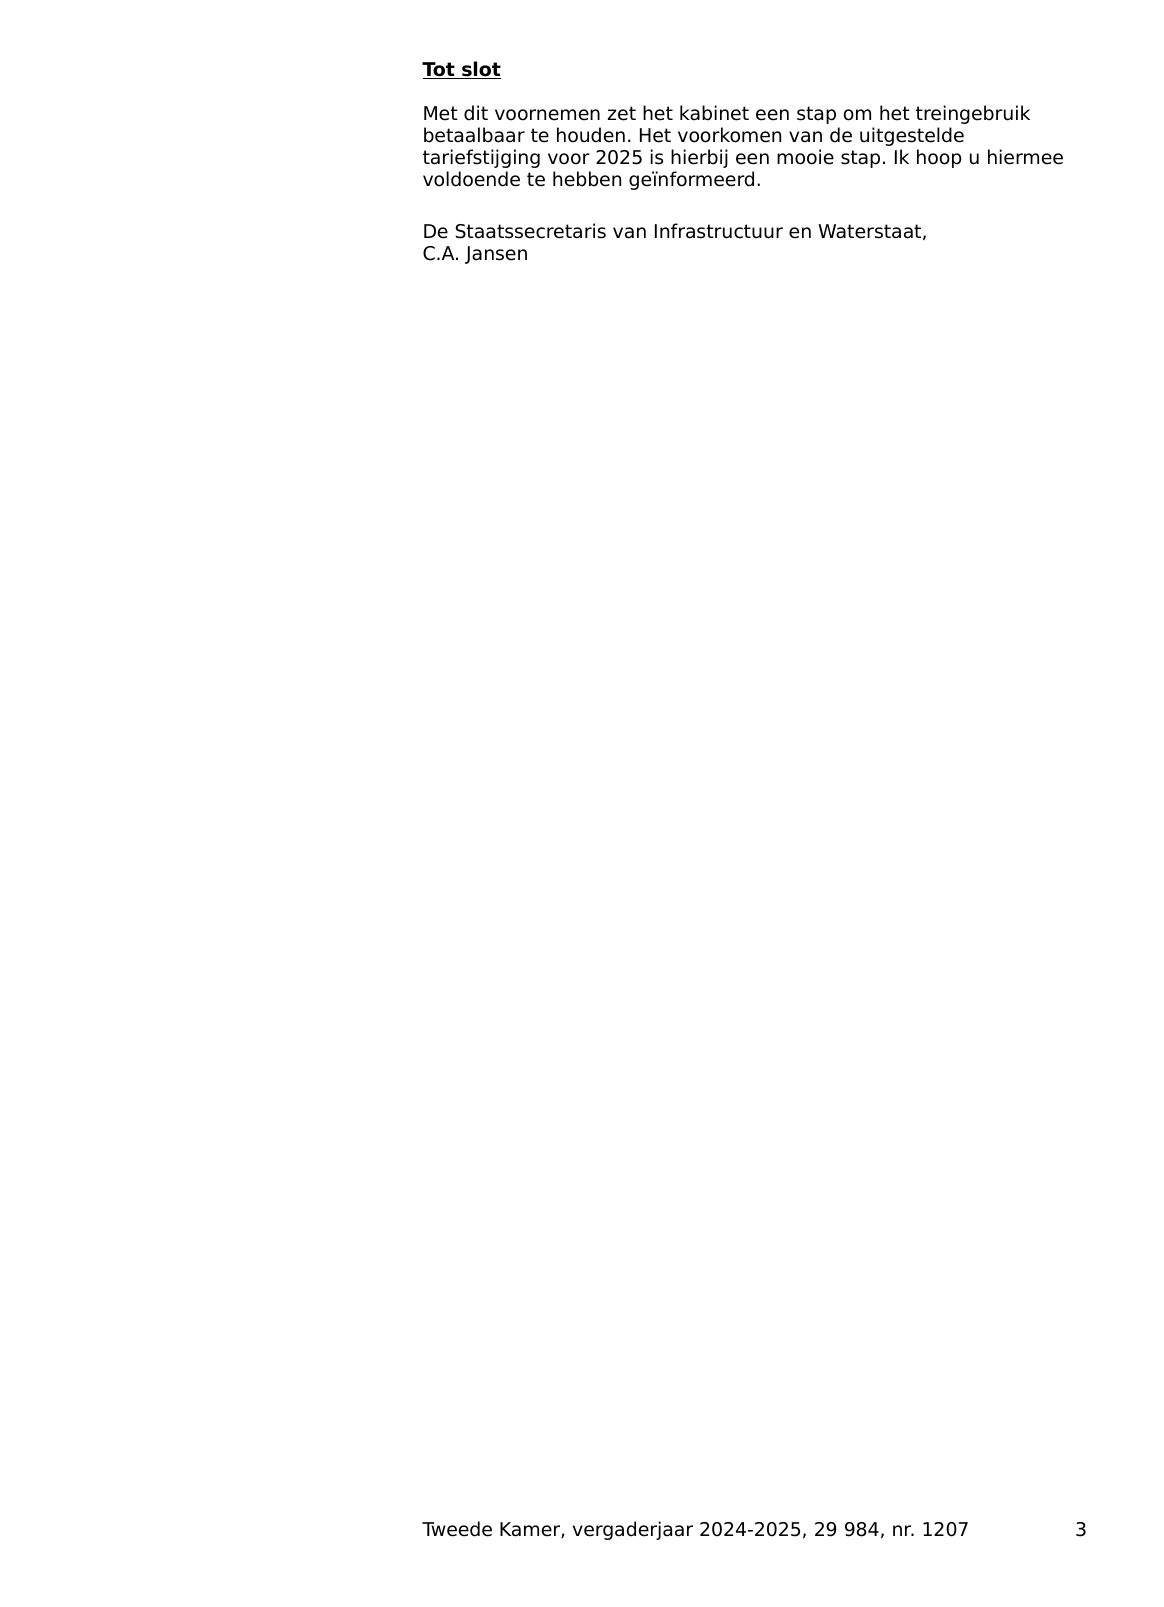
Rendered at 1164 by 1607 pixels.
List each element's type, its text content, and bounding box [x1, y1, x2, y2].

subtitle Tot slot [422, 59, 1087, 81]
text De Staatssecretaris van Infrastructuur en Waterstaat, C.A. Jansen [422, 221, 1087, 265]
text Met dit voornemen zet het kabinet een stap om het treingebruik betaalbaar te houden. Het voorkomen van de uitgestelde tariefstijging voor 2025 is hierbij een mooie stap. Ik hoop u hiermee voldoende te hebben geïnformeerd. [422, 103, 1087, 191]
